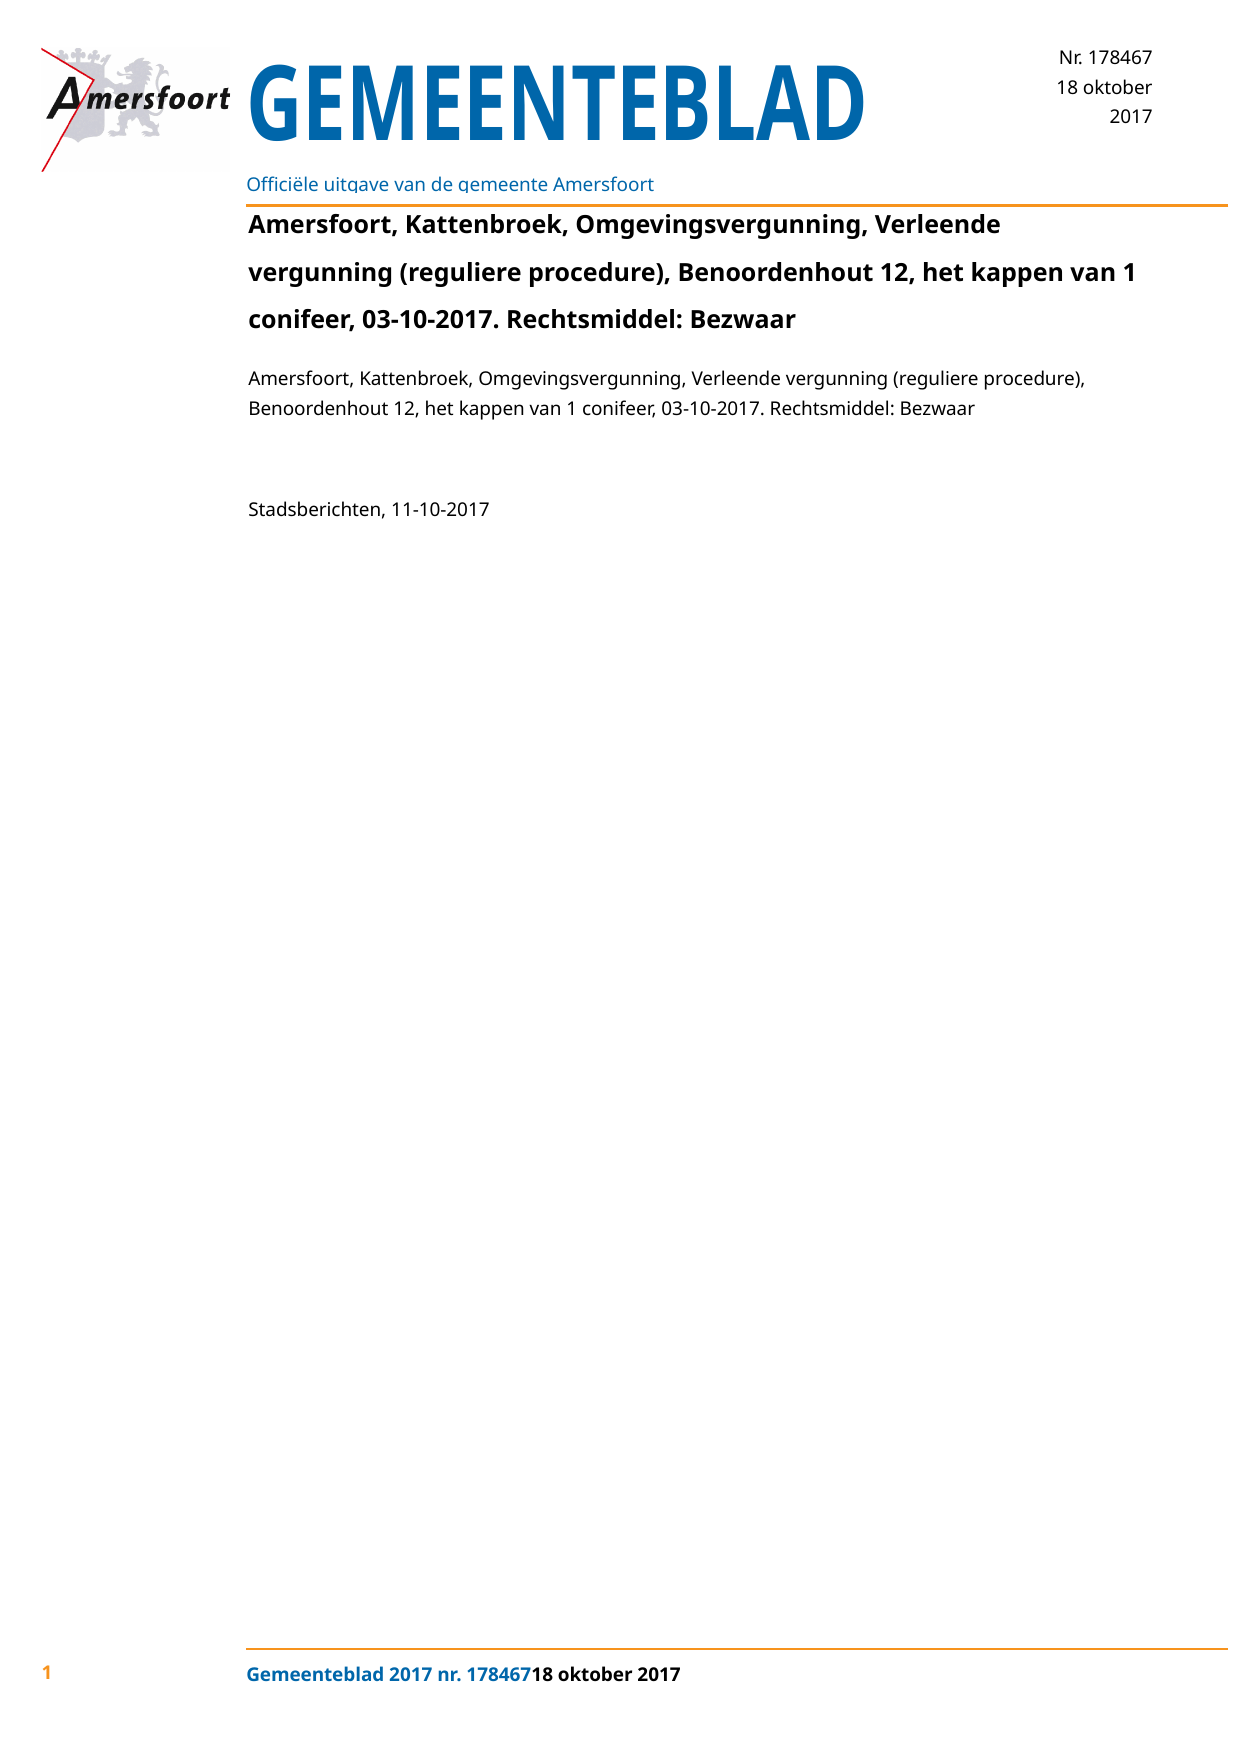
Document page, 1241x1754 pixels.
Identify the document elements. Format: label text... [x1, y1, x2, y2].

text Amersfoort, Kattenbroek, Omgevingsvergunning, Verleende vergunning (reguliere procedure), Benoordenhout 12, het kappen van 1 conifeer, 03-10-2017. Rechtsmiddel: Bezwaar [248, 207, 1152, 336]
text Amersfoort, Kattenbroek, Omgevingsvergunning, Verleende vergunning (reguliere procedure), Benoordenhout 12, het kappen van 1 conifeer, 03-10-2017. Rechtsmiddel: Bezwaar [248, 366, 1152, 421]
picture [41, 47, 231, 172]
text Stadsberichten, 11-10-2017 [248, 496, 1152, 522]
